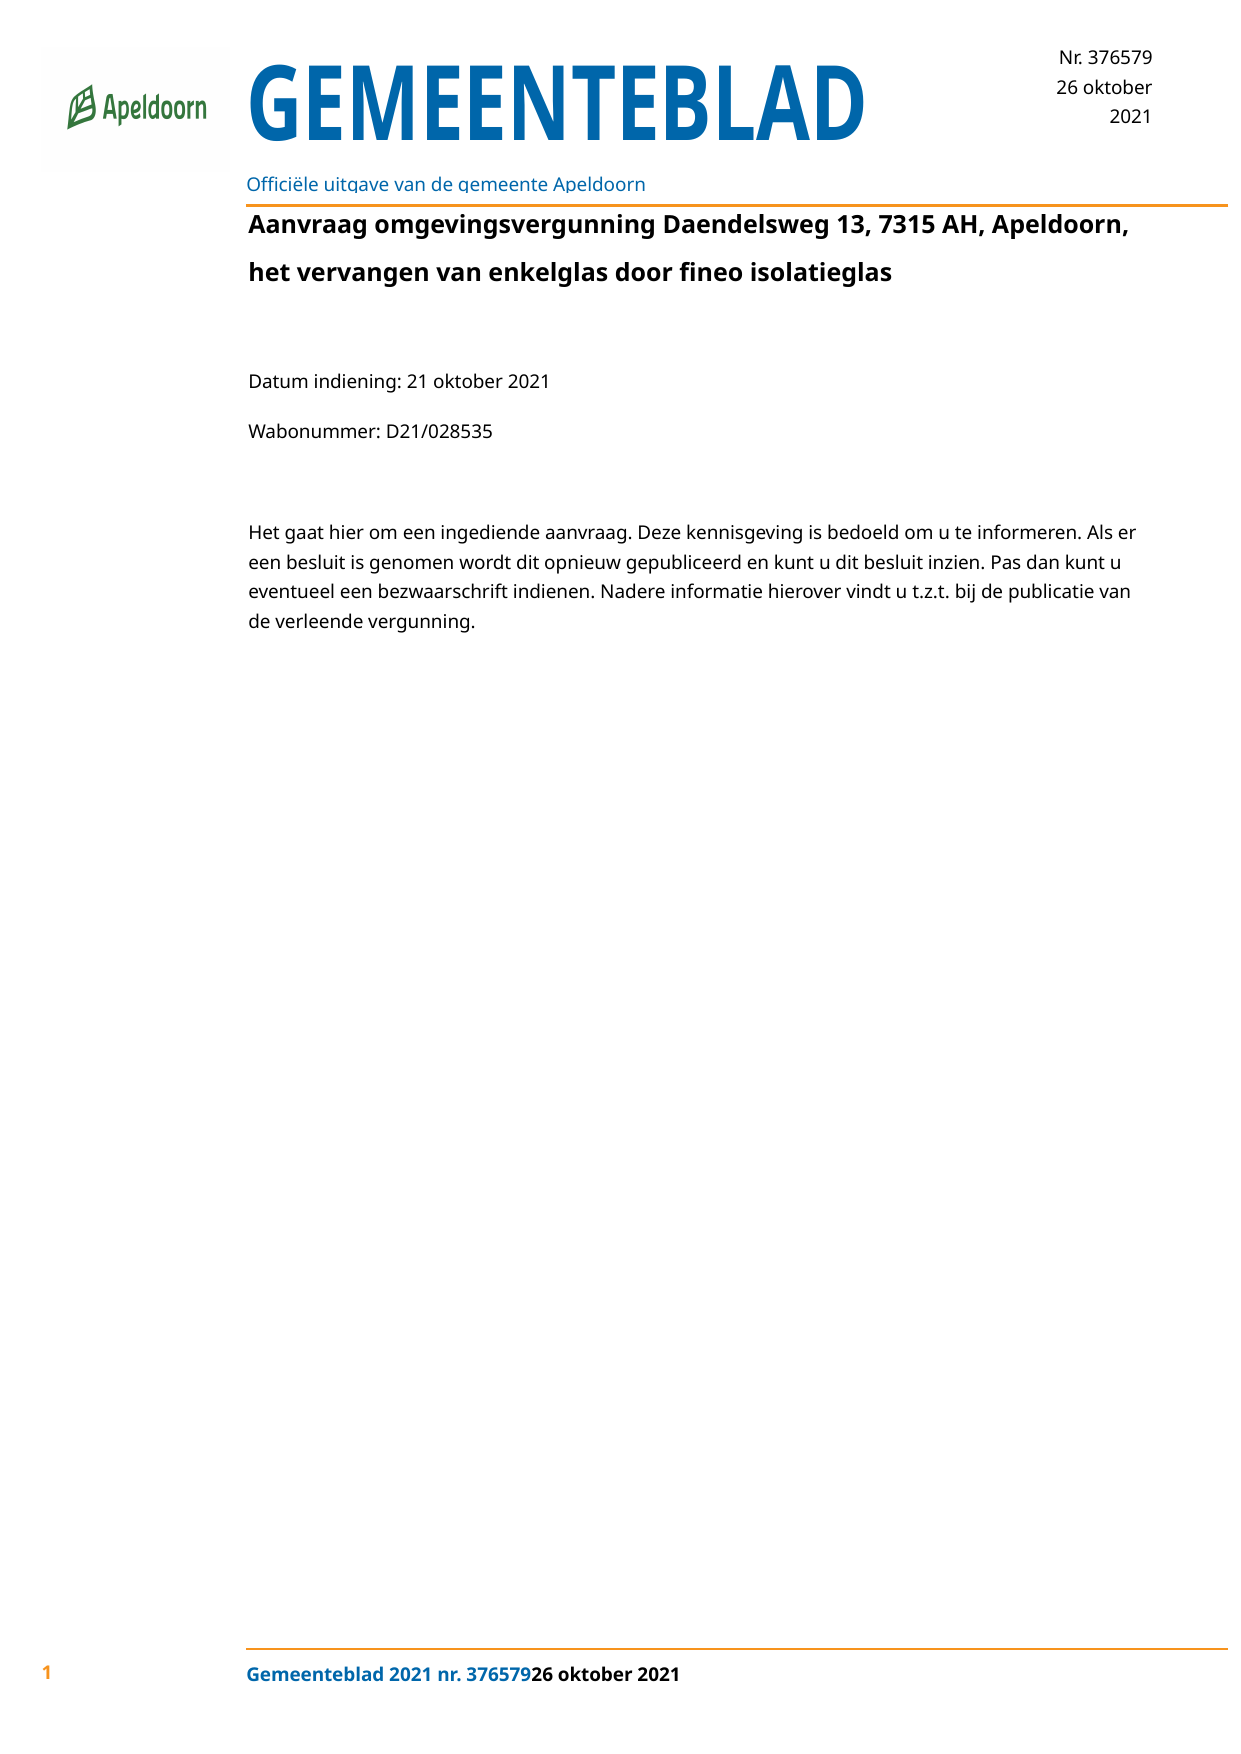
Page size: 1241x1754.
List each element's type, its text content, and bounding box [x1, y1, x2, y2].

picture [41, 47, 231, 172]
text Datum indiening: 21 oktober 2021 [248, 368, 1152, 394]
text Het gaat hier om een ingediende aanvraag. Deze kennisgeving is bedoeld om u te informeren. Als er een besluit is genomen wordt dit opnieuw gepubliceerd en kunt u dit besluit inzien. Pas dan kunt u eventueel een bezwaarschrift indienen. Nadere informatie hierover vindt u t.z.t. bij de publicatie van de verleende vergunning. [248, 519, 1152, 634]
text Aanvraag omgevingsvergunning Daendelsweg 13, 7315 AH, Apeldoorn, het vervangen van enkelglas door fineo isolatieglas [248, 207, 1152, 288]
text Wabonummer: D21/028535 [248, 419, 1152, 444]
